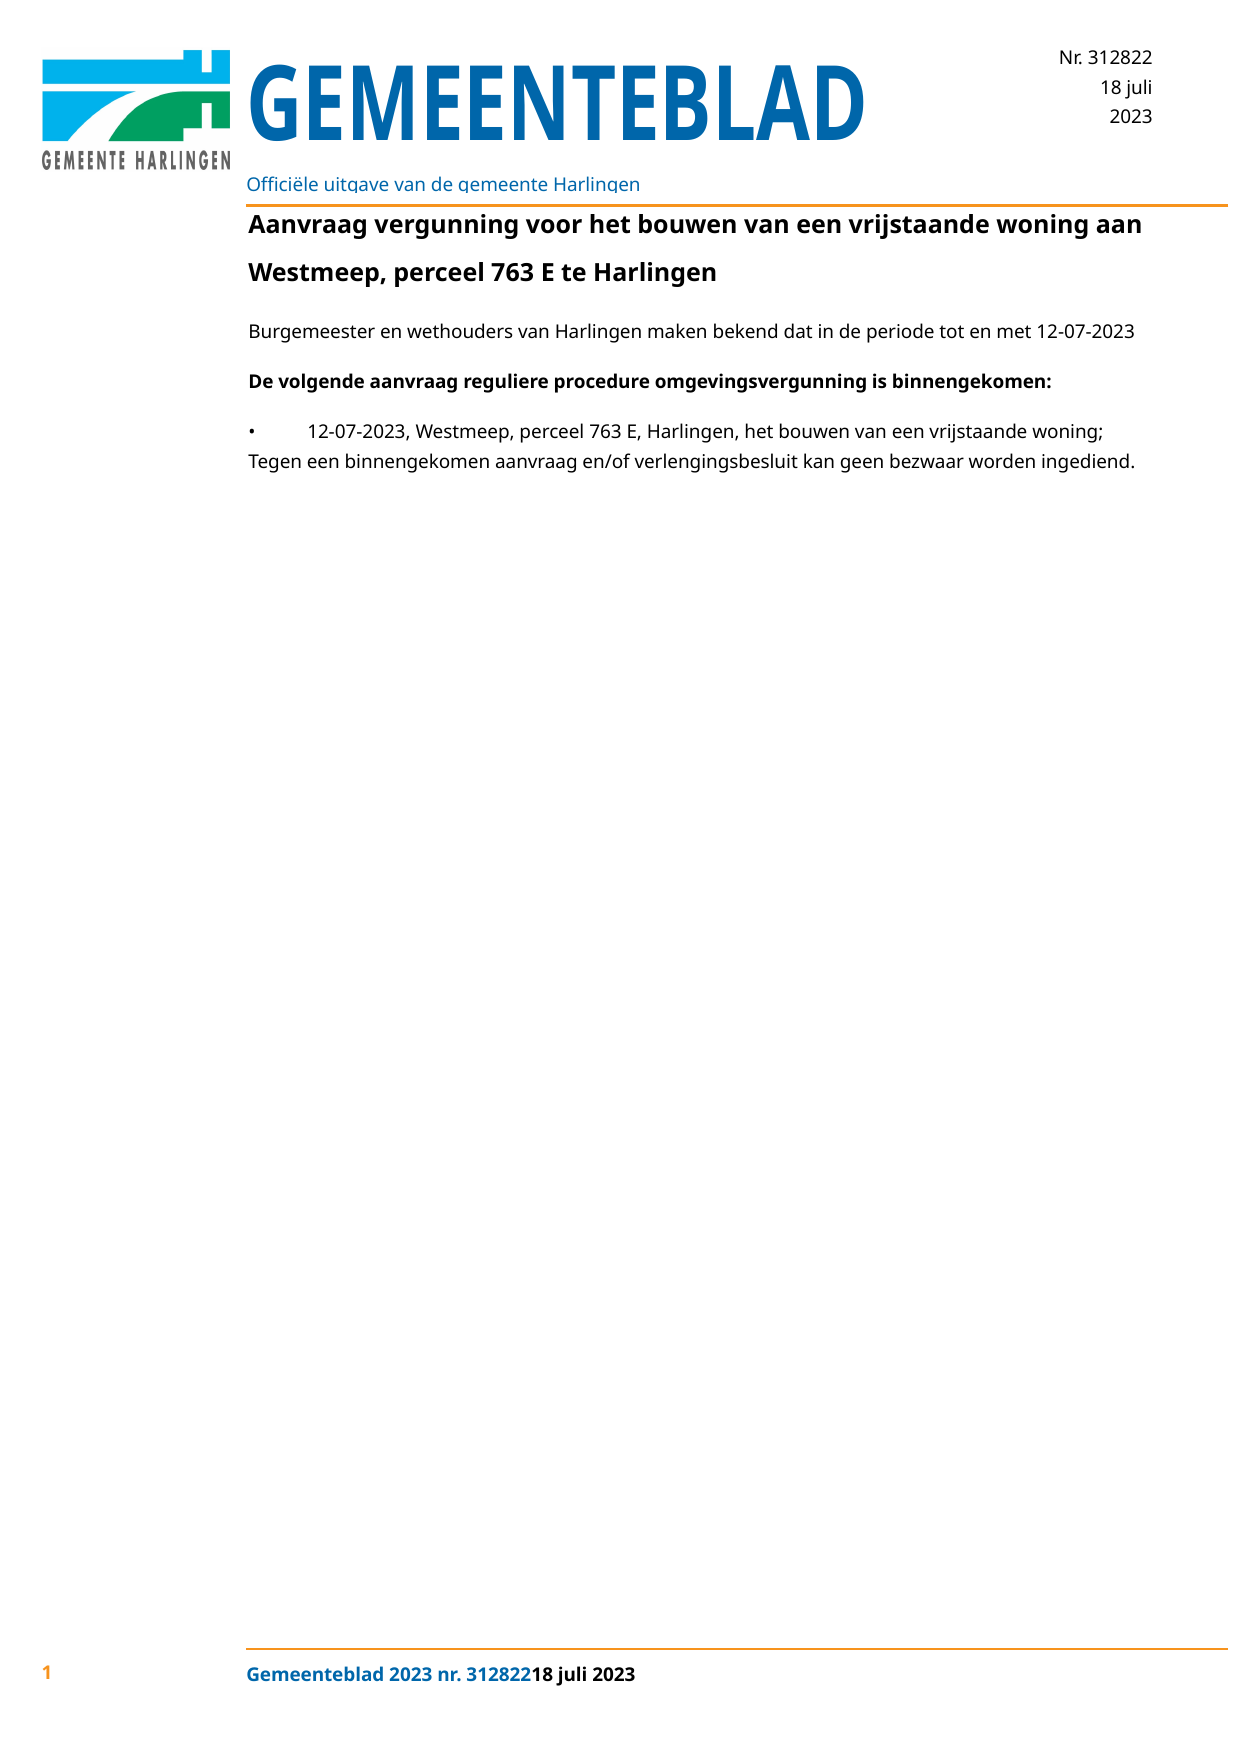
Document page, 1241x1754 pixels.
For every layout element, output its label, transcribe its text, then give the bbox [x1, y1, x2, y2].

text Burgemeester en wethouders van Harlingen maken bekend dat in de periode tot en met 12-07-2023 [248, 318, 1152, 344]
picture [41, 47, 231, 172]
text Aanvraag vergunning voor het bouwen van een vrijstaande woning aan Westmeep, perceel 763 E te Harlingen [248, 207, 1152, 288]
text Tegen een binnengekomen aanvraag en/of verlengingsbesluit kan geen bezwaar worden ingediend. [248, 448, 1152, 474]
text De volgende aanvraag reguliere procedure omgevingsvergunning is binnengekomen: [248, 368, 1152, 394]
list 12-07-2023, Westmeep, perceel 763 E, Harlingen, het bouwen van een vrijstaande woning; [248, 419, 1152, 444]
